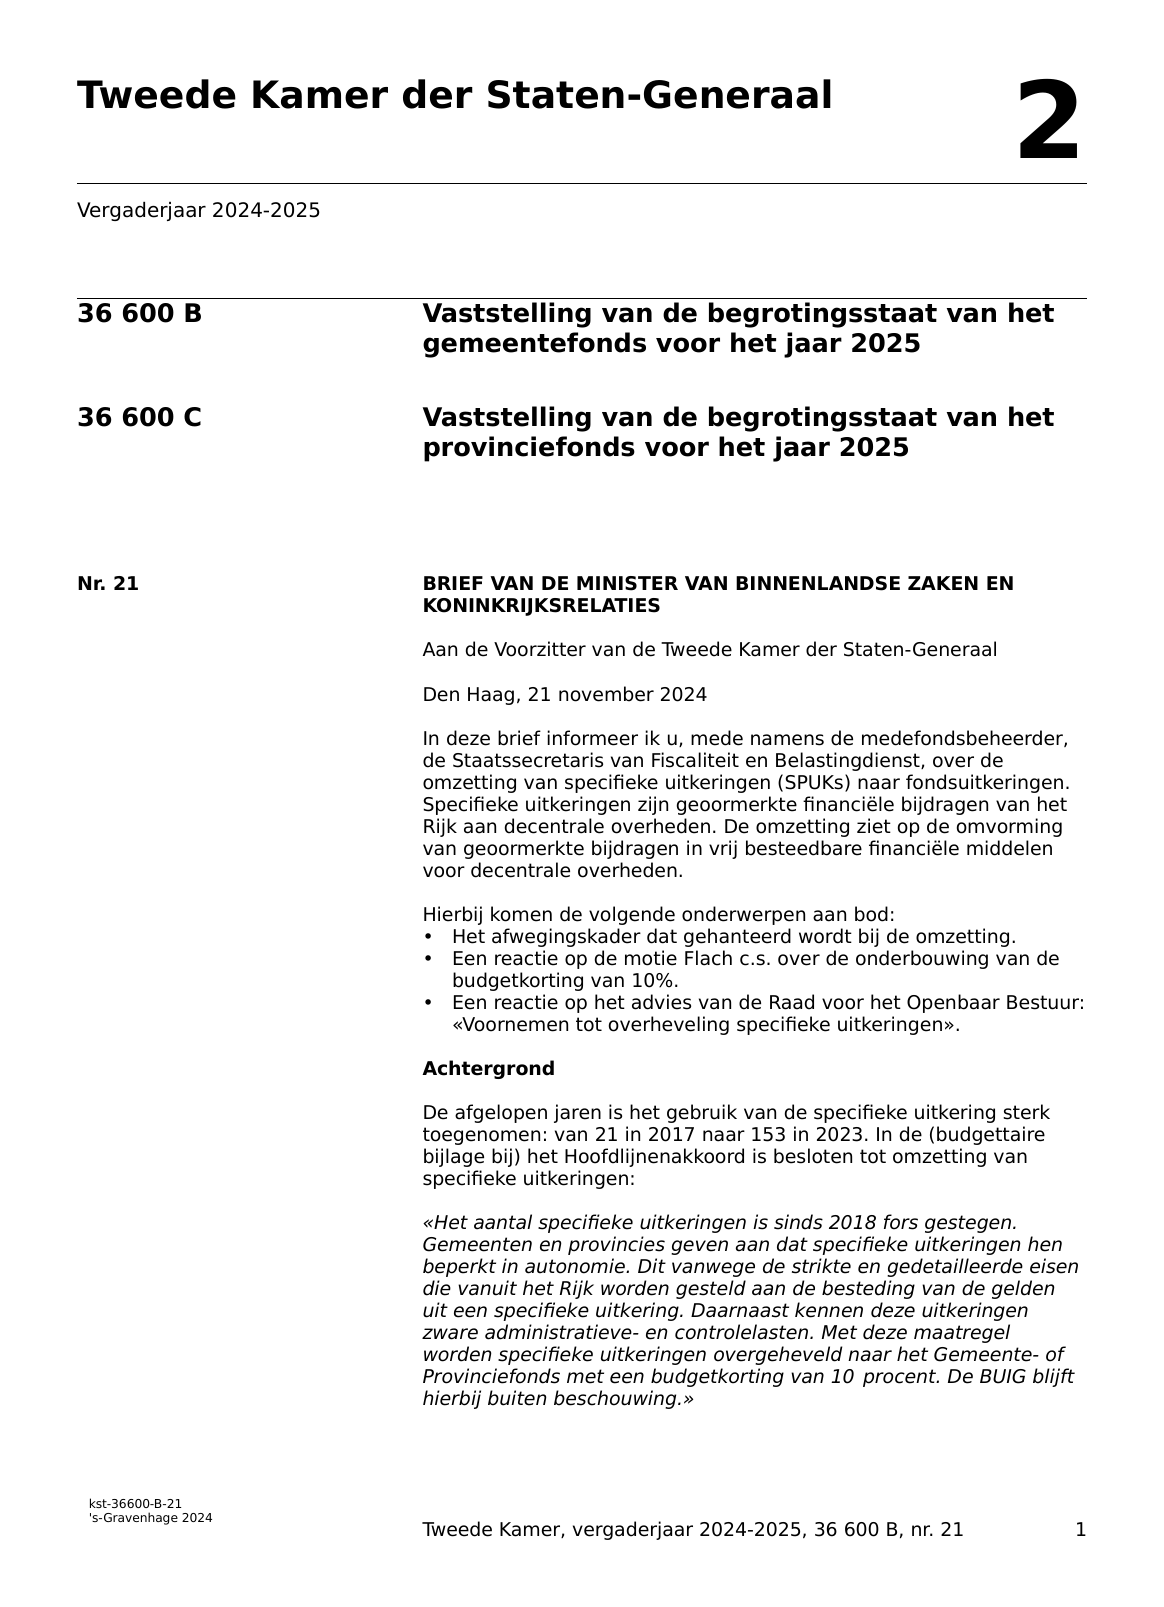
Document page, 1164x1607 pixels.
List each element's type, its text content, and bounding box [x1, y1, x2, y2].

table_header Tweede Kamer der Staten-Generaal [77, 59, 886, 183]
subtitle 36 600 B Vaststelling van de begrotingsstaat van het gemeentefonds voor het jaar 2025 [77, 299, 1087, 358]
subtitle Achtergrond [422, 1058, 1087, 1080]
text 's-Gravenhage 2024 [88, 1511, 323, 1525]
text • Een reactie op het advies van de Raad voor het Openbaar Bestuur: «Voornemen tot overheveling specifieke uitkeringen». [422, 992, 1087, 1036]
subtitle Nr. 21 BRIEF VAN DE MINISTER VAN BINNENLANDSE ZAKEN EN KONINKRIJKSRELATIES [77, 573, 1087, 617]
text De afgelopen jaren is het gebruik van de specifieke uitkering sterk toegenomen: van 21 in 2017 naar 153 in 2023. In de (budgettaire bijlage bij) het Hoofdlijnenakkoord is besloten tot omzetting van specifieke uitkeringen: [422, 1102, 1087, 1190]
table_header 2 [886, 59, 1087, 183]
text Den Haag, 21 november 2024 [422, 683, 1087, 705]
table_cell Vergaderjaar 2024-2025 [77, 184, 1087, 298]
text In deze brief informeer ik u, mede namens de medefondsbeheerder, de Staatssecretaris van Fiscaliteit en Belastingdienst, over de omzetting van specifieke uitkeringen (SPUKs) naar fondsuitkeringen. Specifieke uitkeringen zijn geoormerkte financiële bijdragen van het Rijk aan decentrale overheden. De omzetting ziet op de omvorming van geoormerkte bijdragen in vrij besteedbare financiële middelen voor decentrale overheden. [422, 728, 1087, 881]
text Aan de Voorzitter van de Tweede Kamer der Staten-Generaal [422, 639, 1087, 661]
text Hierbij komen de volgende onderwerpen aan bod: [422, 904, 1087, 926]
subtitle 36 600 C Vaststelling van de begrotingsstaat van het provinciefonds voor het jaar 2025 [77, 403, 1087, 462]
text kst-36600-B-21 [88, 1497, 323, 1511]
text • Een reactie op de motie Flach c.s. over de onderbouwing van de budgetkorting van 10%. [422, 948, 1087, 992]
text «Het aantal specifieke uitkeringen is sinds 2018 fors gestegen. Gemeenten en provincies geven aan dat specifieke uitkeringen hen beperkt in autonomie. Dit vanwege de strikte en gedetailleerde eisen die vanuit het Rijk worden gesteld aan de besteding van de gelden uit een specifieke uitkering. Daarnaast kennen deze uitkeringen zware administratieve- en controlelasten. Met deze maatregel worden specifieke uitkeringen overgeheveld naar het Gemeente- of Provinciefonds met een budgetkorting van 10 procent. De BUIG blijft hierbij buiten beschouwing.» [422, 1212, 1087, 1410]
text • Het afwegingskader dat gehanteerd wordt bij de omzetting. [422, 926, 1087, 948]
